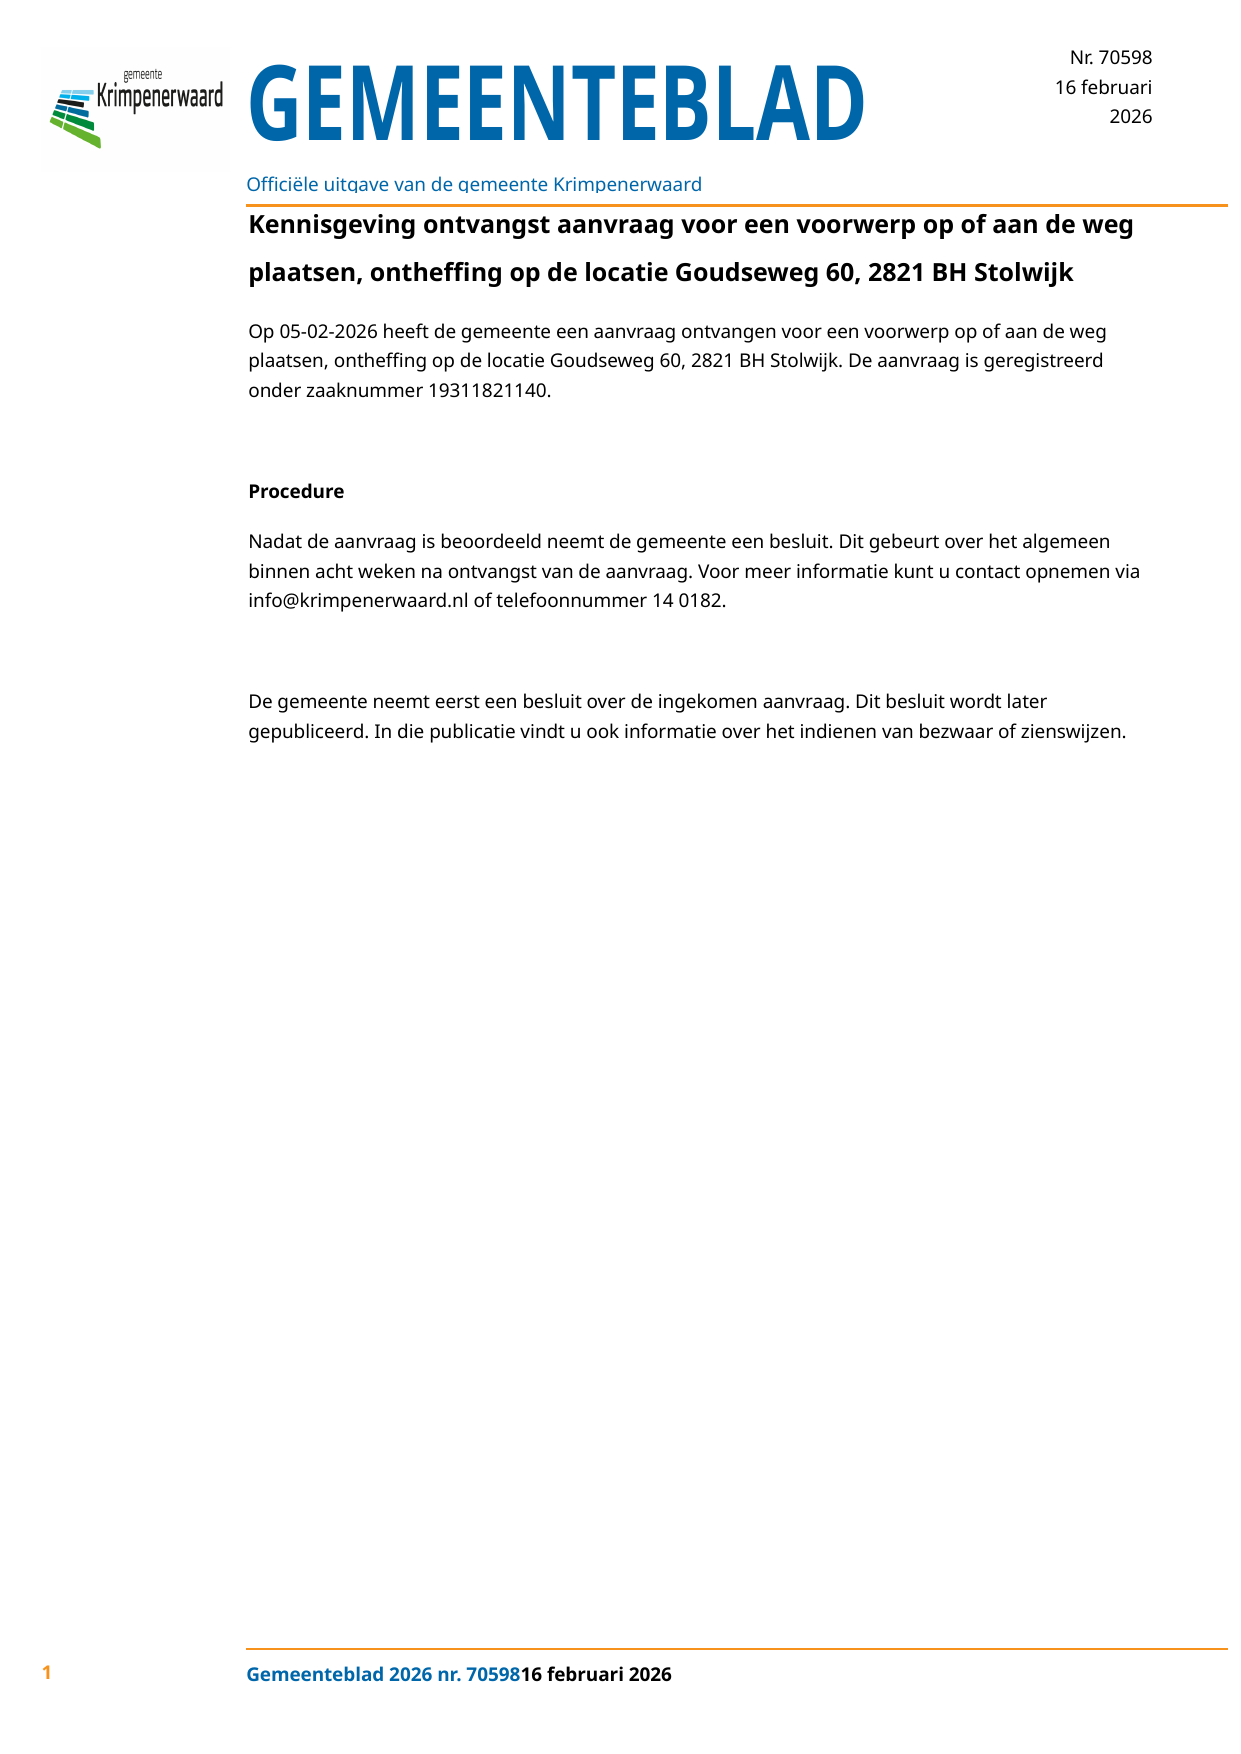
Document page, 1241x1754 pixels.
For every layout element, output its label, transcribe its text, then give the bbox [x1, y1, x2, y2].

text Nadat de aanvraag is beoordeeld neemt de gemeente een besluit. Dit gebeurt over het algemeen binnen acht weken na ontvangst van de aanvraag. Voor meer informatie kunt u contact opnemen via info@krimpenerwaard.nl of telefoonnummer 14 0182. [248, 528, 1152, 613]
text Kennisgeving ontvangst aanvraag voor een voorwerp op of aan de weg plaatsen, ontheffing op de locatie Goudseweg 60, 2821 BH Stolwijk [248, 207, 1152, 288]
text De gemeente neemt eerst een besluit over de ingekomen aanvraag. Dit besluit wordt later gepubliceerd. In die publicatie vindt u ook informatie over het indienen van bezwaar of zienswijzen. [248, 688, 1152, 744]
text Op 05-02-2026 heeft de gemeente een aanvraag ontvangen voor een voorwerp op of aan de weg plaatsen, ontheffing op de locatie Goudseweg 60, 2821 BH Stolwijk. De aanvraag is geregistreerd onder zaaknummer 19311821140. [248, 318, 1152, 403]
picture [41, 47, 231, 172]
text Procedure [248, 478, 1152, 504]
